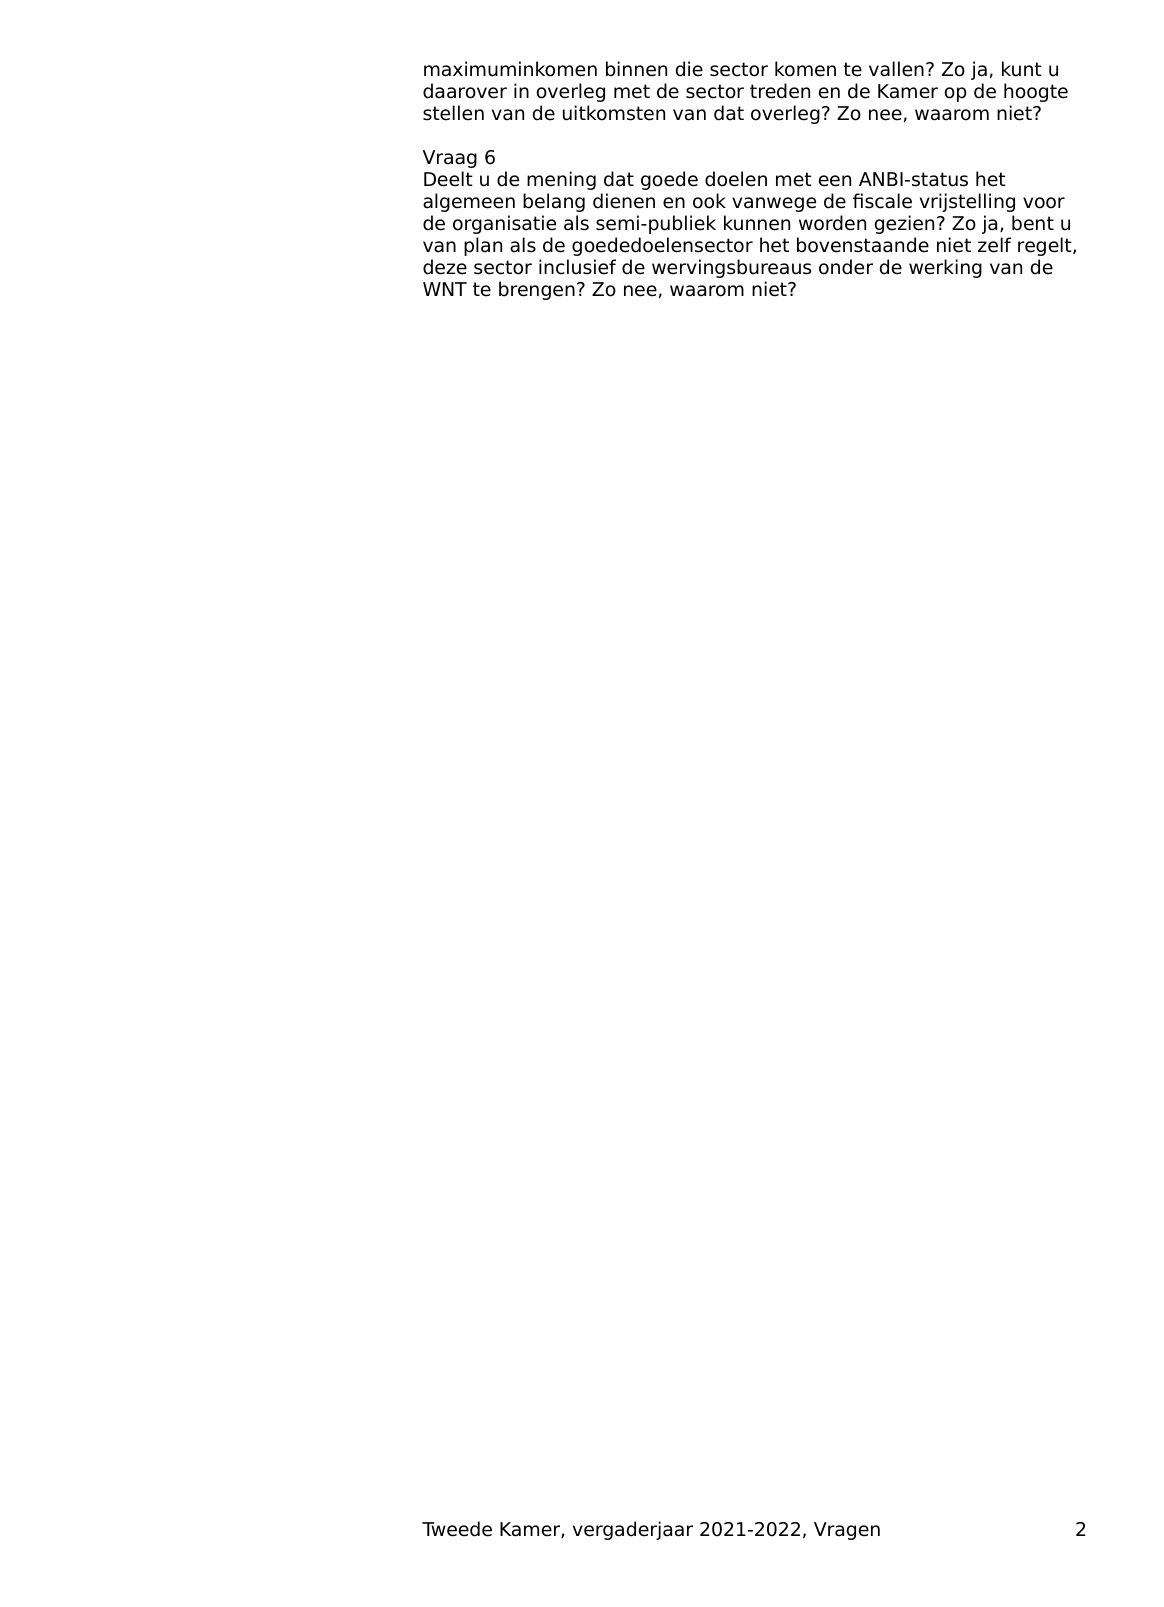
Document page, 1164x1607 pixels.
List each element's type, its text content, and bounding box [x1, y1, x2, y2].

text maximuminkomen binnen die sector komen te vallen? Zo ja, kunt u daarover in overleg met de sector treden en de Kamer op de hoogte stellen van de uitkomsten van dat overleg? Zo nee, waarom niet? [422, 59, 1087, 125]
text Vraag 6 [422, 147, 1087, 169]
text Deelt u de mening dat goede doelen met een ANBI-status het algemeen belang dienen en ook vanwege de fiscale vrijstelling voor de organisatie als semi-publiek kunnen worden gezien? Zo ja, bent u van plan als de goededoelensector het bovenstaande niet zelf regelt, deze sector inclusief de wervingsbureaus onder de werking van de WNT te brengen? Zo nee, waarom niet? [422, 169, 1087, 301]
